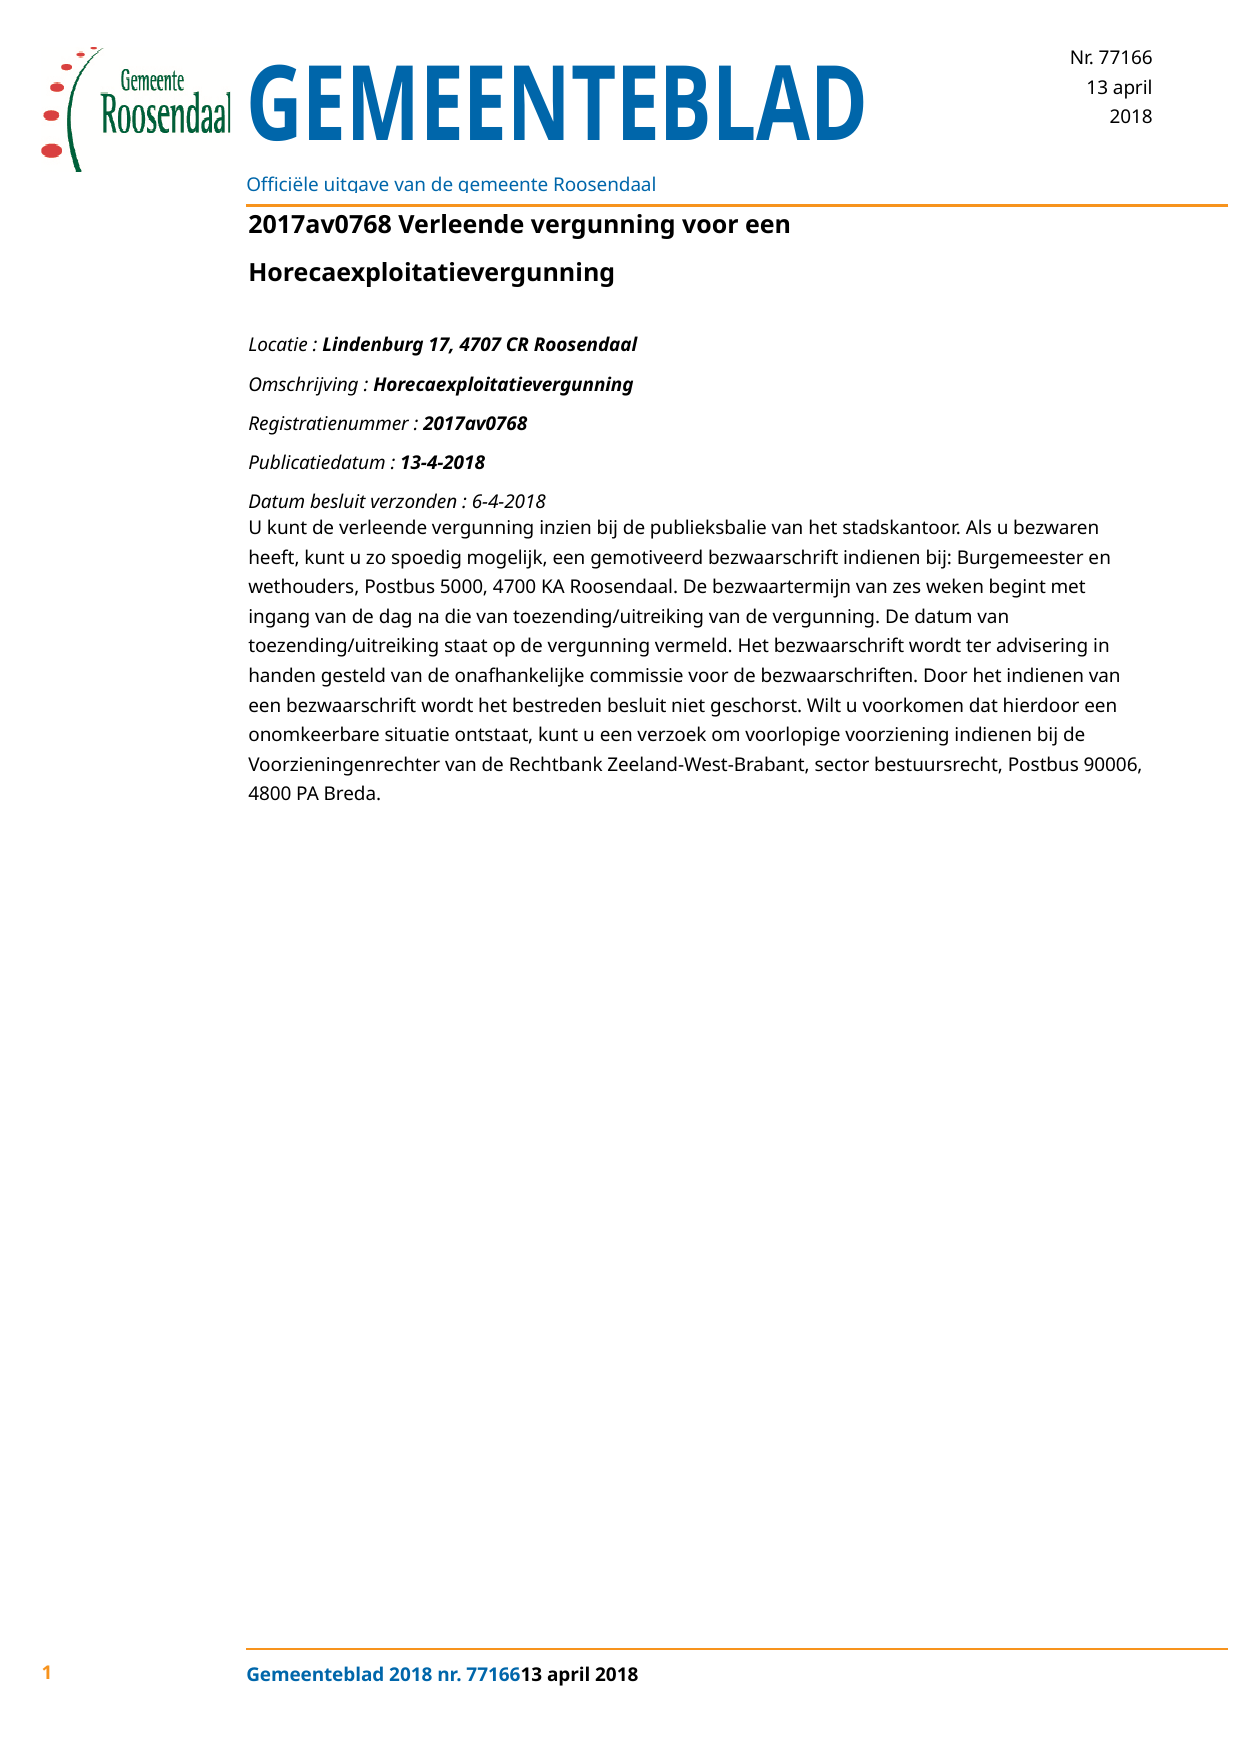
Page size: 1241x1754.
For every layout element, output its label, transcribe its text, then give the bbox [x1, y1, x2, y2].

text 2017av0768 Verleende vergunning voor een Horecaexploitatievergunning [248, 207, 1152, 288]
picture [41, 47, 231, 172]
text Omschrijving : Horecaexploitatievergunning [248, 371, 1152, 396]
text U kunt de verleende vergunning inzien bij de publieksbalie van het stadskantoor. Als u bezwaren heeft, kunt u zo spoedig mogelijk, een gemotiveerd bezwaarschrift indienen bij: Burgemeester en wethouders, Postbus 5000, 4700 KA Roosendaal. De bezwaartermijn van zes weken begint met ingang van de dag na die van toezending/uitreiking van de vergunning. De datum van toezending/uitreiking staat op de vergunning vermeld. Het bezwaarschrift wordt ter advisering in handen gesteld van de onafhankelijke commissie voor de bezwaarschriften. Door het indienen van een bezwaarschrift wordt het bestreden besluit niet geschorst. Wilt u voorkomen dat hierdoor een onomkeerbare situatie ontstaat, kunt u een verzoek om voorlopige voorziening indienen bij de Voorzieningenrechter van de Rechtbank Zeeland-West-Brabant, sector bestuursrecht, Postbus 90006, 4800 PA Breda. [248, 514, 1152, 806]
text Publicatiedatum : 13-4-2018 [248, 449, 1152, 475]
text Registratienummer : 2017av0768 [248, 410, 1152, 436]
text Locatie : Lindenburg 17, 4707 CR Roosendaal [248, 331, 1152, 357]
text Datum besluit verzonden : 6-4-2018 [248, 488, 1152, 514]
